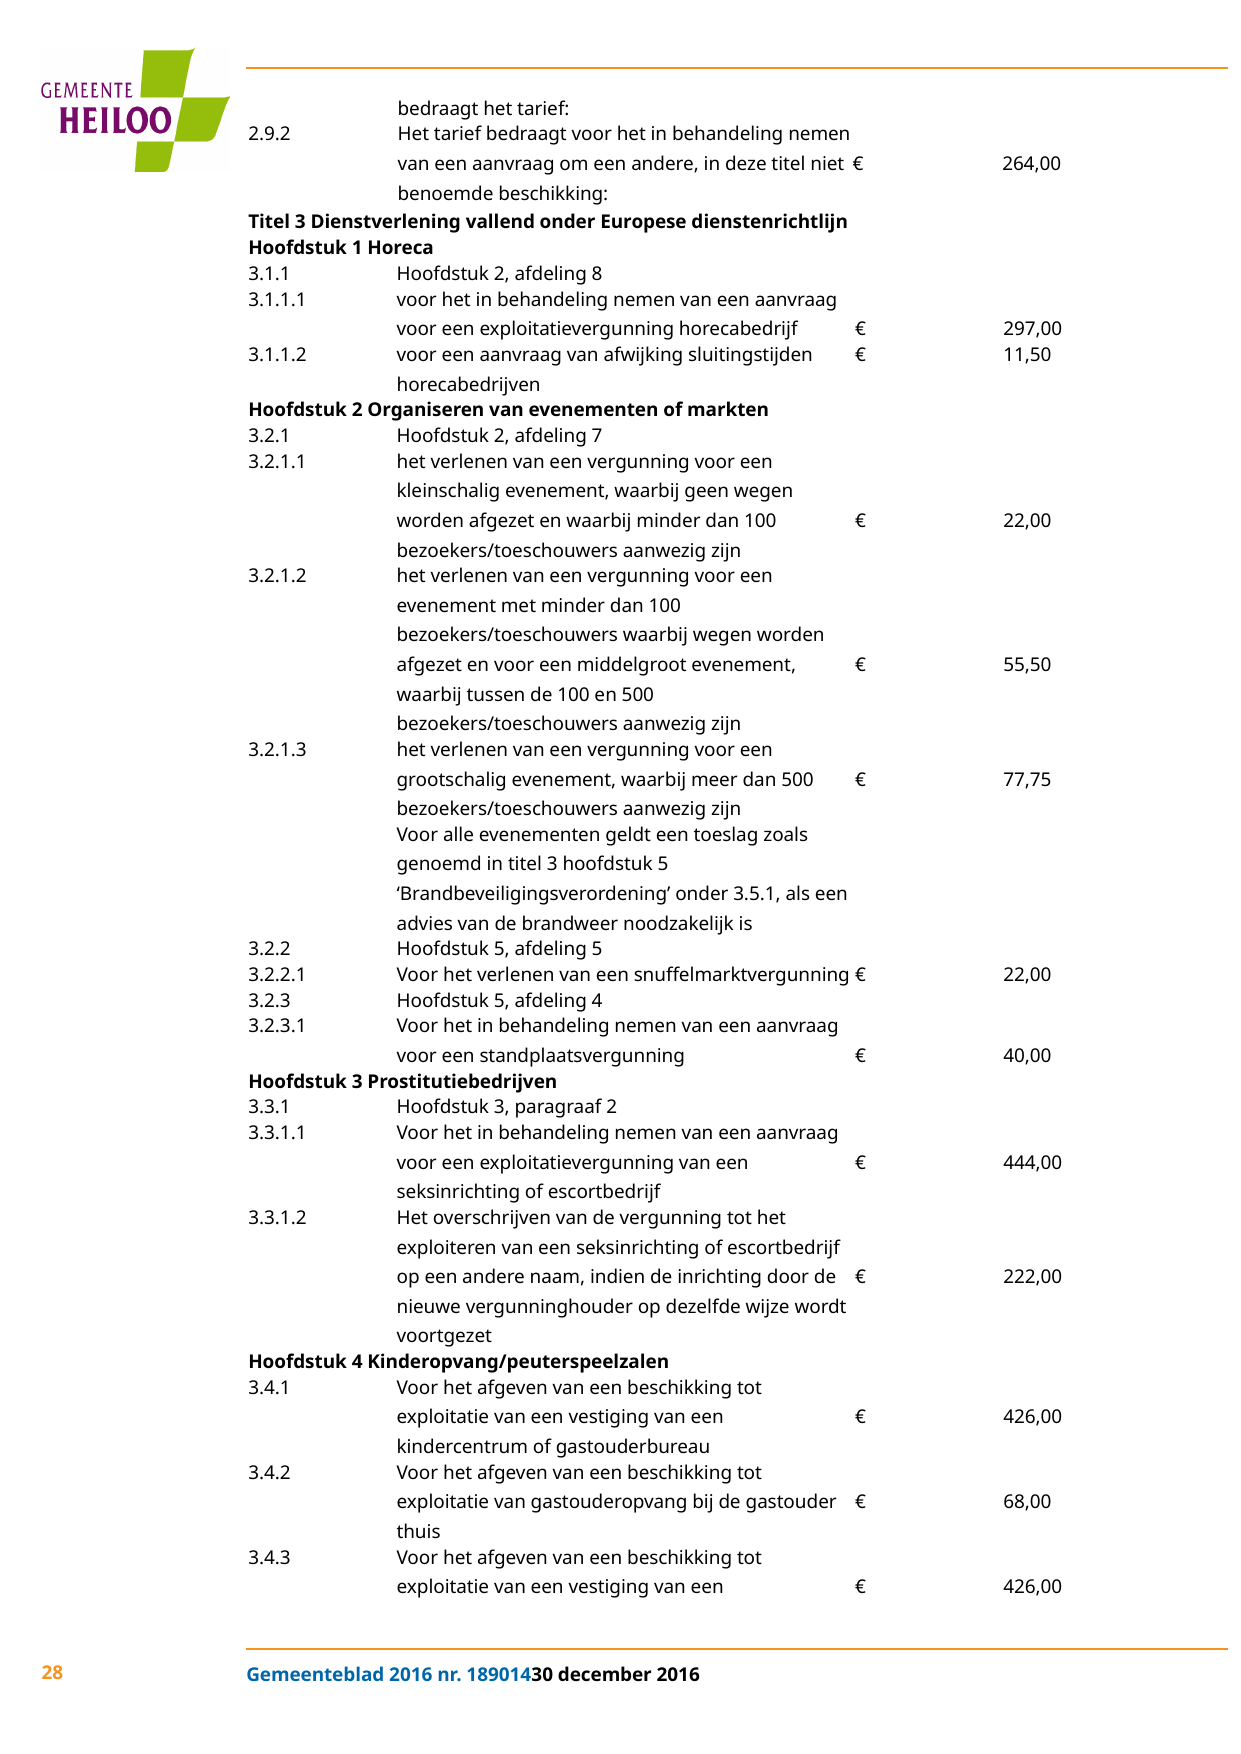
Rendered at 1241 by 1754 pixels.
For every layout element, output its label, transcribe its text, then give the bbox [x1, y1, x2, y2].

table_cell [855, 422, 1003, 448]
table_cell € [855, 1459, 1003, 1544]
table_cell € [855, 1204, 1003, 1348]
table_cell € [855, 286, 1003, 341]
table_cell € [855, 1374, 1003, 1459]
table_cell 3.2.1.2 [248, 563, 396, 736]
table_cell Voor het verlenen van een snuffelmarktvergunning [396, 961, 855, 987]
table_cell 22,00 [1003, 961, 1152, 987]
table_cell Voor het afgeven van een beschikking tot exploitatie van gastouderopvang bij de gastouder thuis [396, 1459, 855, 1544]
table_cell Voor het afgeven van een beschikking tot exploitatie van een vestiging van een [396, 1544, 855, 1599]
table_cell 3.2.1.1 [248, 448, 396, 562]
table_cell Hoofdstuk 2, afdeling 8 [396, 260, 855, 286]
table_cell 222,00 [1003, 1204, 1152, 1348]
table_cell 3.4.1 [248, 1374, 396, 1459]
table_cell [1003, 260, 1152, 286]
table_cell 3.2.3.1 [248, 1013, 396, 1068]
table_cell [855, 1094, 1003, 1119]
table_cell Voor het in behandeling nemen van een aanvraag voor een exploitatievergunning van een seksinrichting of escortbedrijf [396, 1120, 855, 1204]
table_cell het verlenen van een vergunning voor een evenement met minder dan 100 bezoekers/toeschouwers waarbij wegen worden afgezet en voor een middelgroot evenement, waarbij tussen de 100 en 500 bezoekers/toeschouwers aanwezig zijn [396, 563, 855, 736]
table_cell € [855, 961, 1003, 987]
table_cell 3.4.3 [248, 1544, 396, 1599]
table_cell 444,00 [1003, 1120, 1152, 1204]
table_cell 2.9.2 [248, 121, 397, 205]
table_cell 3.1.1.1 [248, 286, 396, 341]
table_cell € [855, 1120, 1003, 1204]
table_cell het verlenen van een vergunning voor een kleinschalig evenement, waarbij geen wegen worden afgezet en waarbij minder dan 100 bezoekers/toeschouwers aanwezig zijn [396, 448, 855, 562]
table_cell € [855, 448, 1003, 562]
table_cell [855, 821, 1003, 936]
table_cell [853, 95, 1002, 121]
table_cell 11,50 [1003, 341, 1152, 397]
table_cell € [855, 736, 1003, 821]
table_cell Voor het afgeven van een beschikking tot exploitatie van een vestiging van een kindercentrum of gastouderbureau [396, 1374, 855, 1459]
table_cell 3.3.1 [248, 1094, 396, 1119]
table_cell Hoofdstuk 3 Prostitutiebedrijven [248, 1068, 1152, 1094]
table_cell voor het in behandeling nemen van een aanvraag voor een exploitatievergunning horecabedrijf [396, 286, 855, 341]
table_cell 3.1.1.2 [248, 341, 396, 397]
table_cell 3.2.1.3 [248, 736, 396, 821]
table_cell Voor alle evenementen geldt een toeslag zoals genoemd in titel 3 hoofdstuk 5 ‘Brandbeveiligingsverordening’ onder 3.5.1, als een advies van de brandweer noodzakelijk is [396, 821, 855, 936]
table_cell 297,00 [1003, 286, 1152, 341]
table_cell [248, 821, 396, 936]
table_cell Hoofdstuk 4 Kinderopvang/peuterspeelzalen [248, 1349, 1152, 1374]
table_cell € [853, 121, 1002, 205]
table_cell Hoofdstuk 3, paragraaf 2 [396, 1094, 855, 1119]
table_cell € [855, 341, 1003, 397]
table_cell 3.4.2 [248, 1459, 396, 1544]
table_cell Het tarief bedraagt voor het in behandeling nemen van een aanvraag om een andere, in deze titel niet benoemde beschikking: [398, 121, 852, 205]
table_cell 22,00 [1003, 448, 1152, 562]
table_cell € [855, 1013, 1003, 1068]
table_cell Het overschrijven van de vergunning tot het exploiteren van een seksinrichting of escortbedrijf op een andere naam, indien de inrichting door de nieuwe vergunninghouder op dezelfde wijze wordt voortgezet [396, 1204, 855, 1348]
picture [41, 47, 231, 172]
table_cell 264,00 [1002, 121, 1152, 205]
table_cell 3.3.1.2 [248, 1204, 396, 1348]
table_cell [1003, 987, 1152, 1013]
table_cell [1003, 821, 1152, 936]
table_cell [855, 260, 1003, 286]
table_cell 3.2.1 [248, 422, 396, 448]
table_cell € [855, 563, 1003, 736]
table_cell Voor het in behandeling nemen van een aanvraag voor een standplaatsvergunning [396, 1013, 855, 1068]
table_cell 3.3.1.1 [248, 1120, 396, 1204]
table_cell 426,00 [1003, 1544, 1152, 1599]
table_cell het verlenen van een vergunning voor een grootschalig evenement, waarbij meer dan 500 bezoekers/toeschouwers aanwezig zijn [396, 736, 855, 821]
table_cell € [855, 1544, 1003, 1599]
table_cell 426,00 [1003, 1374, 1152, 1459]
table_cell Hoofdstuk 2 Organiseren van evenementen of markten [248, 397, 1152, 422]
table_cell bedraagt het tarief: [398, 95, 852, 121]
table_cell [248, 95, 397, 121]
table_cell 3.2.2.1 [248, 961, 396, 987]
table_cell Hoofdstuk 5, afdeling 5 [396, 936, 855, 961]
table_cell Hoofdstuk 1 Horeca [248, 235, 1152, 260]
table_cell voor een aanvraag van afwijking sluitingstijden horecabedrijven [396, 341, 855, 397]
table_cell 77,75 [1003, 736, 1152, 821]
table_cell 3.2.2 [248, 936, 396, 961]
table_cell 55,50 [1003, 563, 1152, 736]
table_cell [855, 936, 1003, 961]
table_cell [1003, 936, 1152, 961]
table_cell [1003, 1094, 1152, 1119]
table_cell 68,00 [1003, 1459, 1152, 1544]
table_cell 3.2.3 [248, 987, 396, 1013]
table_cell Hoofdstuk 2, afdeling 7 [396, 422, 855, 448]
table_cell [1003, 422, 1152, 448]
table_cell [1002, 95, 1152, 121]
table_cell Hoofdstuk 5, afdeling 4 [396, 987, 855, 1013]
table_cell [855, 987, 1003, 1013]
table_cell 40,00 [1003, 1013, 1152, 1068]
table_header Titel 3 Dienstverlening vallend onder Europese dienstenrichtlijn [248, 209, 1152, 234]
table_cell 3.1.1 [248, 260, 396, 286]
